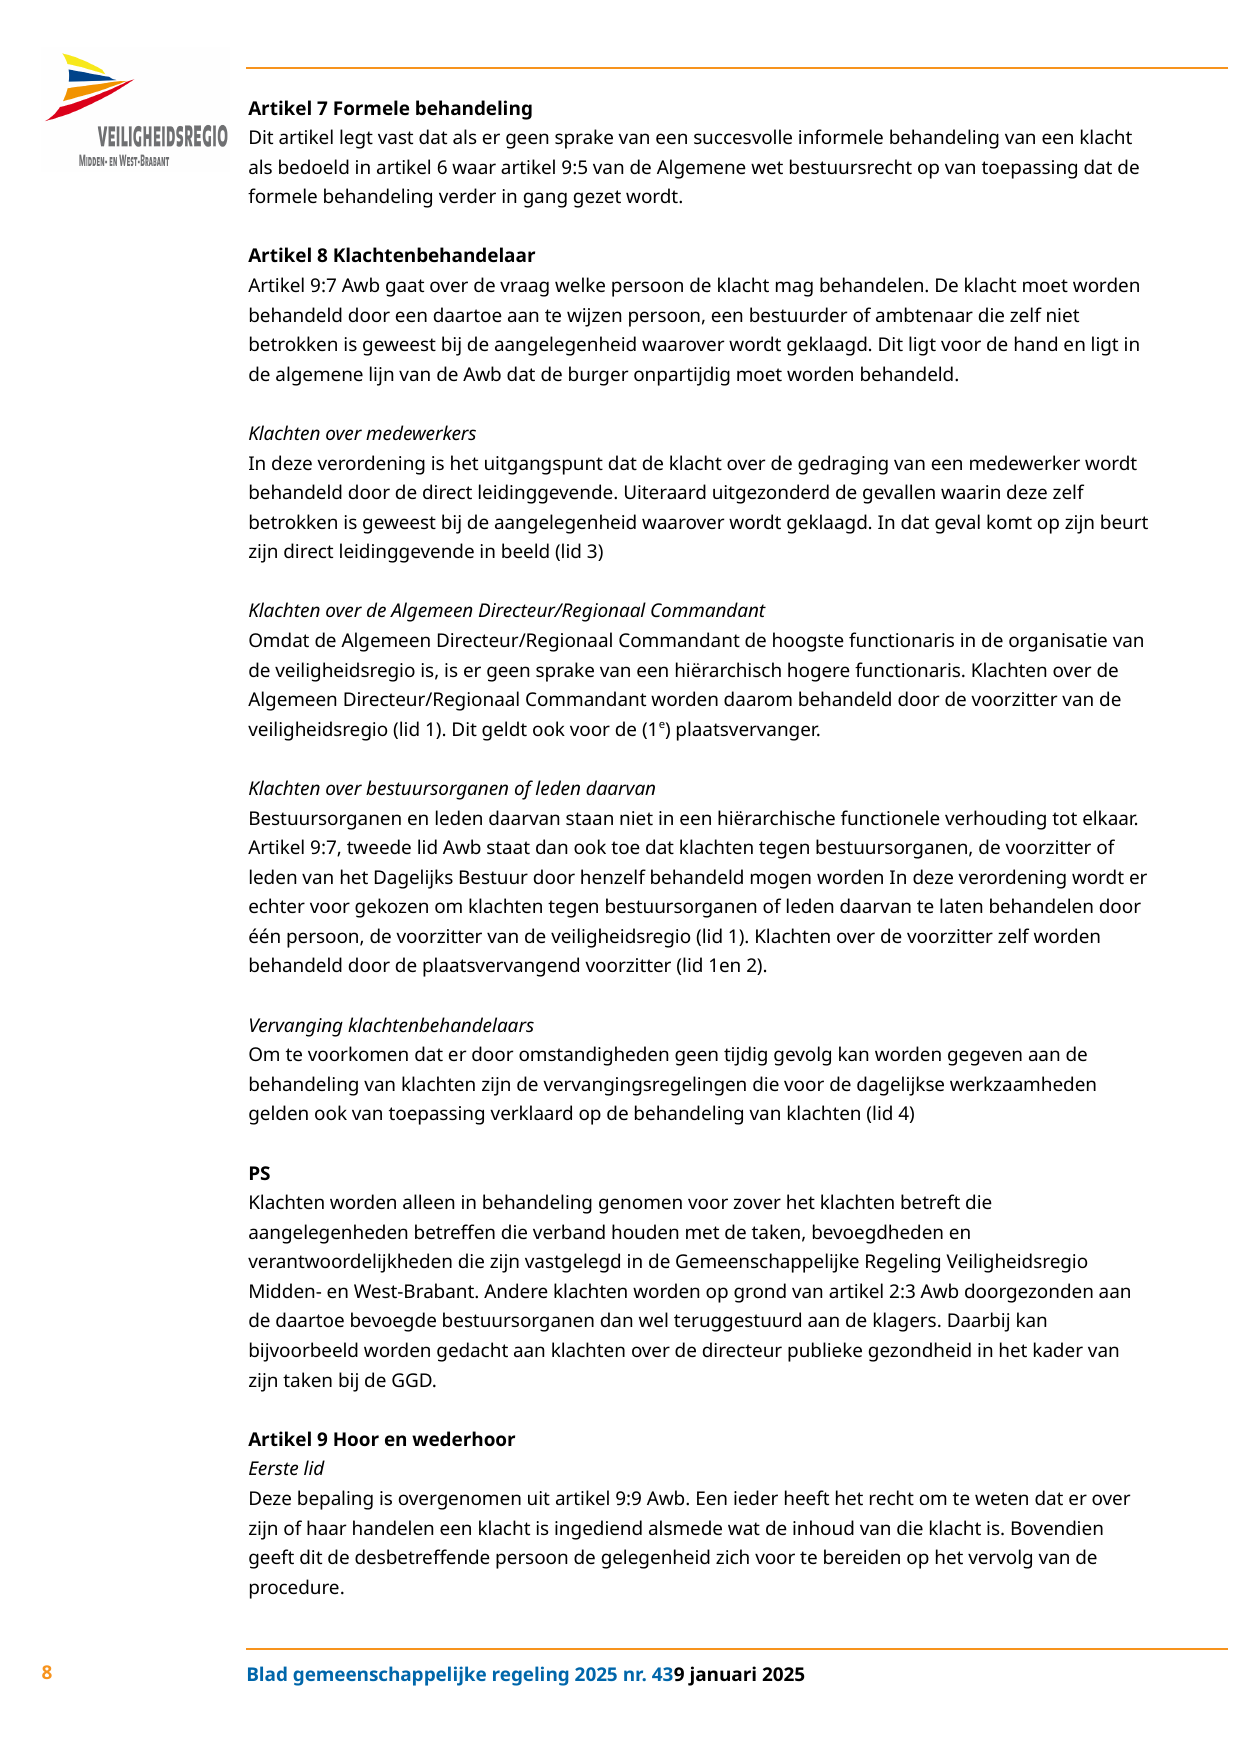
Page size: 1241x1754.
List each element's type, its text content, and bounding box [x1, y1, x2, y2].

text Artikel 9:7 Awb gaat over de vraag welke persoon de klacht mag behandelen. De klacht moet worden behandeld door een daartoe aan te wijzen persoon, een bestuurder of ambtenaar die zelf niet betrokken is geweest bij de aangelegenheid waarover wordt geklaagd. Dit ligt voor de hand en ligt in de algemene lijn van de Awb dat de burger onpartijdig moet worden behandeld. [248, 272, 1152, 387]
text Klachten over de Algemeen Directeur/Regionaal Commandant [248, 598, 1152, 623]
text Dit artikel legt vast dat als er geen sprake van een succesvolle informele behandeling van een klacht als bedoeld in artikel 6 waar artikel 9:5 van de Algemene wet bestuursrecht op van toepassing dat de formele behandeling verder in gang gezet wordt. [248, 124, 1152, 209]
text Eerste lid [248, 1456, 1152, 1481]
text In deze verordening is het uitgangspunt dat de klacht over de gedraging van een medewerker wordt behandeld door de direct leidinggevende. Uiteraard uitgezonderd de gevallen waarin deze zelf betrokken is geweest bij de aangelegenheid waarover wordt geklaagd. In dat geval komt op zijn beurt zijn direct leidinggevende in beeld (lid 3) [248, 450, 1152, 564]
picture [41, 47, 231, 172]
text Klachten over medewerkers [248, 420, 1152, 446]
text Bestuursorganen en leden daarvan staan niet in een hiërarchische functionele verhouding tot elkaar. Artikel 9:7, tweede lid Awb staat dan ook toe dat klachten tegen bestuursorganen, de voorzitter of leden van het Dagelijks Bestuur door henzelf behandeld mogen worden In deze verordening wordt er echter voor gekozen om klachten tegen bestuursorganen of leden daarvan te laten behandelen door één persoon, de voorzitter van de veiligheidsregio (lid 1). Klachten over de voorzitter zelf worden behandeld door de plaatsvervangend voorzitter (lid 1en 2). [248, 805, 1152, 978]
text Deze bepaling is overgenomen uit artikel 9:9 Awb. Een ieder heeft het recht om te weten dat er over zijn of haar handelen een klacht is ingediend alsmede wat de inhoud van die klacht is. Bovendien geeft dit de desbetreffende persoon de gelegenheid zich voor te bereiden op het vervolg van de procedure. [248, 1485, 1152, 1600]
text PS [248, 1160, 1152, 1186]
text Artikel 8 Klachtenbehandelaar [248, 243, 1152, 268]
text Vervanging klachtenbehandelaars [248, 1012, 1152, 1038]
text Klachten over bestuursorganen of leden daarvan [248, 775, 1152, 801]
text Om te voorkomen dat er door omstandigheden geen tijdig gevolg kan worden gegeven aan de behandeling van klachten zijn de vervangingsregelingen die voor de dagelijkse werkzaamheden gelden ook van toepassing verklaard op de behandeling van klachten (lid 4) [248, 1041, 1152, 1126]
text Klachten worden alleen in behandeling genomen voor zover het klachten betreft die aangelegenheden betreffen die verband houden met de taken, bevoegdheden en verantwoordelijkheden die zijn vastgelegd in de Gemeenschappelijke Regeling Veiligheidsregio Midden- en West-Brabant. Andere klachten worden op grond van artikel 2:3 Awb doorgezonden aan de daartoe bevoegde bestuursorganen dan wel teruggestuurd aan de klagers. Daarbij kan bijvoorbeeld worden gedacht aan klachten over de directeur publieke gezondheid in het kader van zijn taken bij de GGD. [248, 1189, 1152, 1393]
text Artikel 9 Hoor en wederhoor [248, 1426, 1152, 1452]
text Omdat de Algemeen Directeur/Regionaal Commandant de hoogste functionaris in de organisatie van de veiligheidsregio is, is er geen sprake van een hiërarchisch hogere functionaris. Klachten over de Algemeen Directeur/Regionaal Commandant worden daarom behandeld door de voorzitter van de veiligheidsregio (lid 1). Dit geldt ook voor de (1e) plaatsvervanger. [248, 627, 1152, 742]
text Artikel 7 Formele behandeling [248, 95, 1152, 121]
